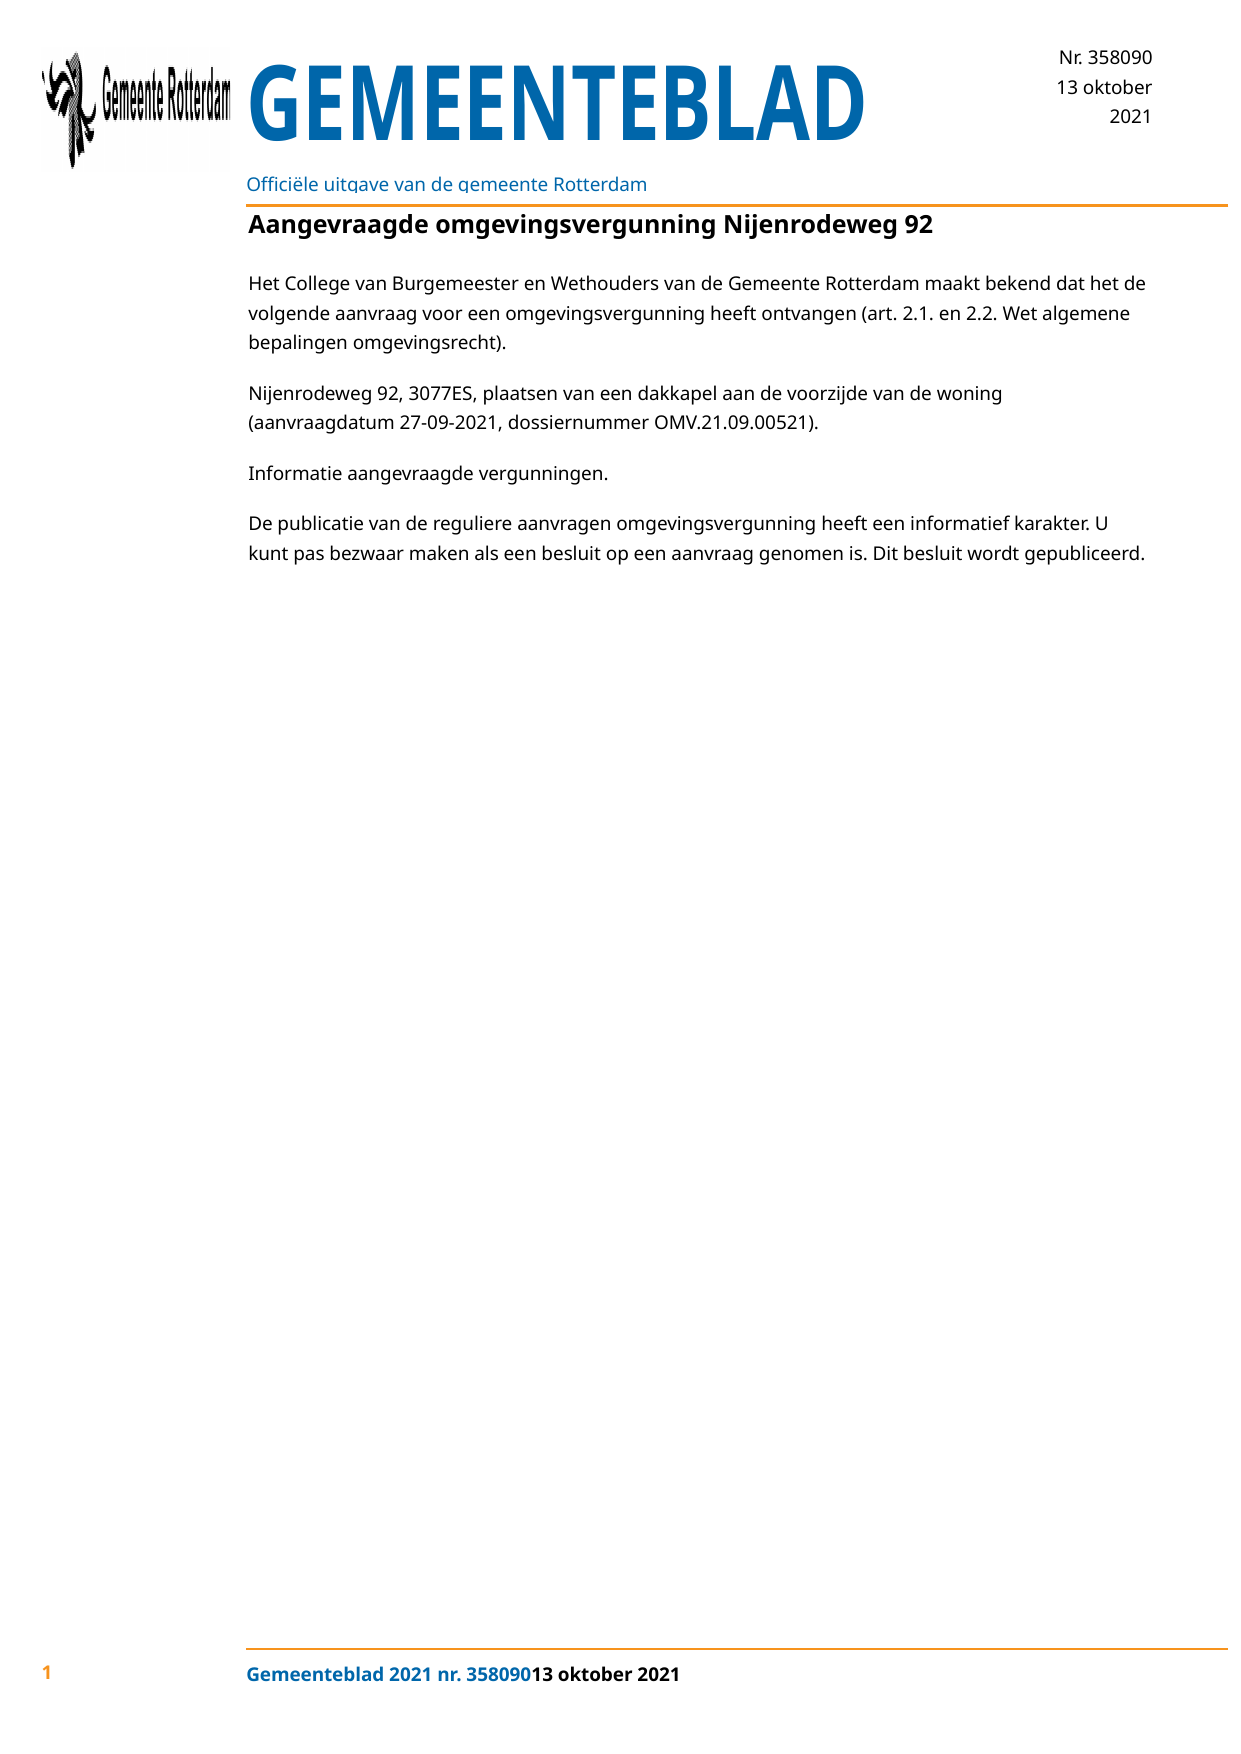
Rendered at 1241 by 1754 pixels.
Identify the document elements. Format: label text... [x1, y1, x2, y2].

text Informatie aangevraagde vergunningen. [248, 460, 1152, 486]
text Het College van Burgemeester en Wethouders van de Gemeente Rotterdam maakt bekend dat het de volgende aanvraag voor een omgevingsvergunning heeft ontvangen (art. 2.1. en 2.2. Wet algemene bepalingen omgevingsrecht). [248, 270, 1152, 355]
text Nijenrodeweg 92, 3077ES, plaatsen van een dakkapel aan de voorzijde van de woning (aanvraagdatum 27-09-2021, dossiernummer OMV.21.09.00521). [248, 380, 1152, 435]
text De publicatie van de reguliere aanvragen omgevingsvergunning heeft een informatief karakter. U kunt pas bezwaar maken als een besluit op een aanvraag genomen is. Dit besluit wordt gepubliceerd. [248, 510, 1152, 566]
picture [41, 47, 231, 172]
text Aangevraagde omgevingsvergunning Nijenrodeweg 92 [248, 207, 1152, 241]
